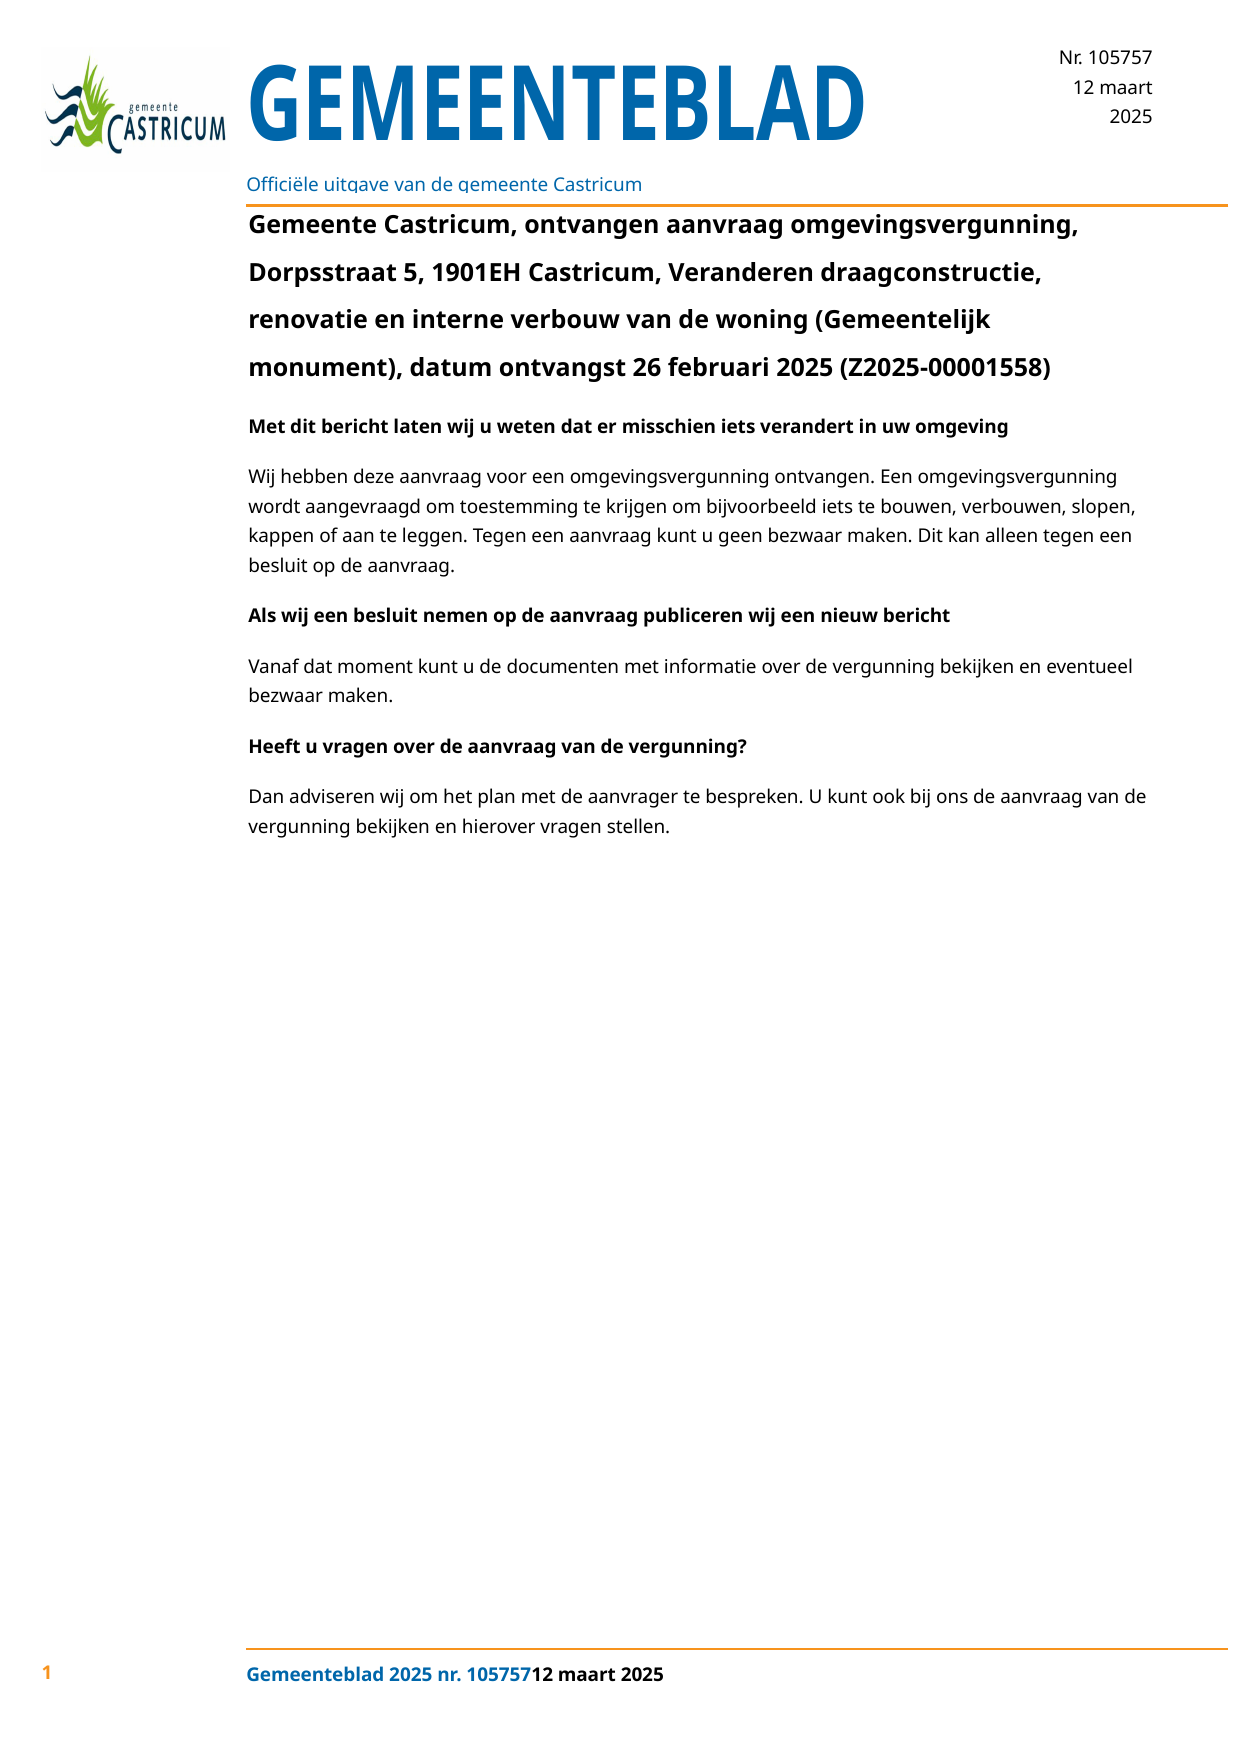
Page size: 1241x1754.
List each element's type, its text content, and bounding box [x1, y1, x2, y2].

text Vanaf dat moment kunt u de documenten met informatie over de vergunning bekijken en eventueel bezwaar maken. [248, 653, 1152, 708]
text Als wij een besluit nemen op de aanvraag publiceren wij een nieuw bericht [248, 603, 1152, 628]
text Gemeente Castricum, ontvangen aanvraag omgevingsvergunning, Dorpsstraat 5, 1901EH Castricum, Veranderen draagconstructie, renovatie en interne verbouw van de woning (Gemeentelijk monument), datum ontvangst 26 februari 2025 (Z2025-00001558) [248, 207, 1152, 384]
text Dan adviseren wij om het plan met de aanvrager te bespreken. U kunt ook bij ons de aanvraag van de vergunning bekijken en hierover vragen stellen. [248, 783, 1152, 839]
text Wij hebben deze aanvraag voor een omgevingsvergunning ontvangen. Een omgevingsvergunning wordt aangevraagd om toestemming te krijgen om bijvoorbeeld iets te bouwen, verbouwen, slopen, kappen of aan te leggen. Tegen een aanvraag kunt u geen bezwaar maken. Dit kan alleen tegen een besluit op de aanvraag. [248, 463, 1152, 578]
text Met dit bericht laten wij u weten dat er misschien iets verandert in uw omgeving [248, 413, 1152, 439]
text Heeft u vragen over de aanvraag van de vergunning? [248, 733, 1152, 759]
picture [41, 47, 231, 172]
